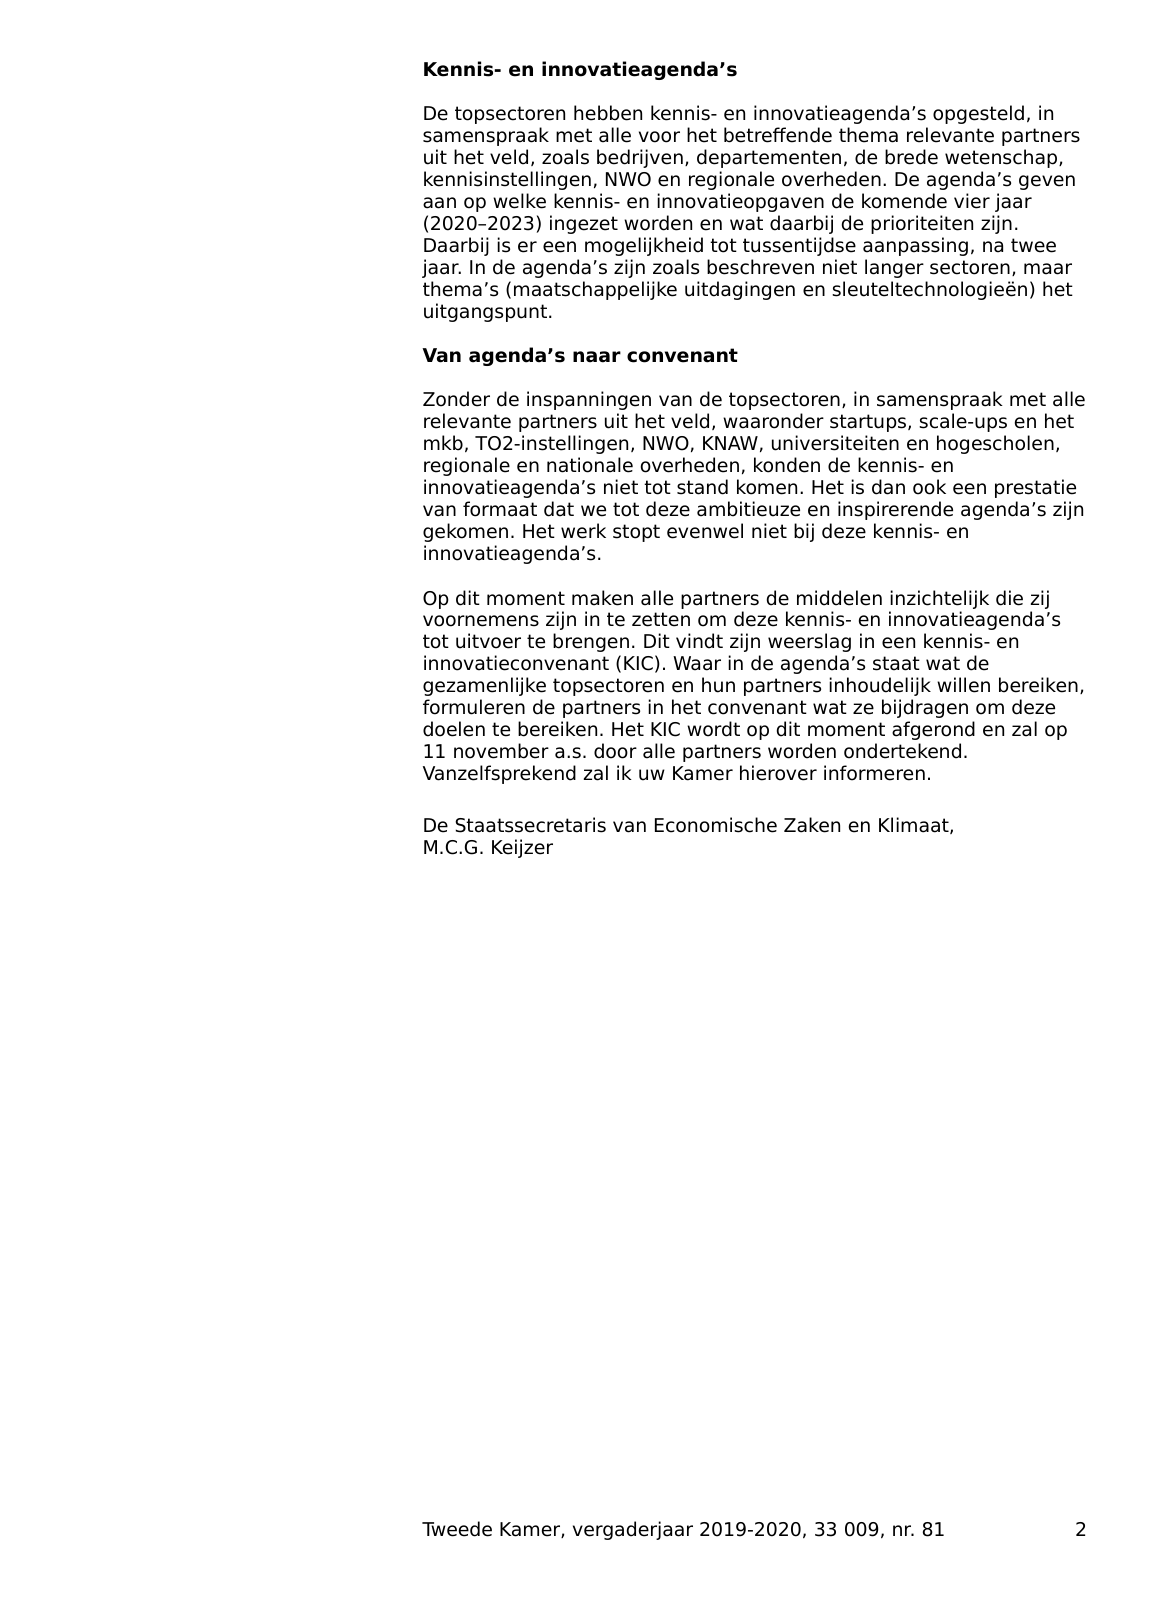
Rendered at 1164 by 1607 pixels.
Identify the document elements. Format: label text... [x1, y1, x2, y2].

text Op dit moment maken alle partners de middelen inzichtelijk die zij voornemens zijn in te zetten om deze kennis- en innovatieagenda’s tot uitvoer te brengen. Dit vindt zijn weerslag in een kennis- en innovatieconvenant (KIC). Waar in de agenda’s staat wat de gezamenlijke topsectoren en hun partners inhoudelijk willen bereiken, formuleren de partners in het convenant wat ze bijdragen om deze doelen te bereiken. Het KIC wordt op dit moment afgerond en zal op 11 november a.s. door alle partners worden ondertekend. Vanzelfsprekend zal ik uw Kamer hierover informeren. [422, 587, 1087, 785]
text De Staatssecretaris van Economische Zaken en Klimaat, M.C.G. Keijzer [422, 815, 1087, 859]
text Zonder de inspanningen van de topsectoren, in samenspraak met alle relevante partners uit het veld, waaronder startups, scale-ups en het mkb, TO2-instellingen, NWO, KNAW, universiteiten en hogescholen, regionale en nationale overheden, konden de kennis- en innovatieagenda’s niet tot stand komen. Het is dan ook een prestatie van formaat dat we tot deze ambitieuze en inspirerende agenda’s zijn gekomen. Het werk stopt evenwel niet bij deze kennis- en innovatieagenda’s. [422, 389, 1087, 565]
subtitle Van agenda’s naar convenant [422, 345, 1087, 367]
subtitle Kennis- en innovatieagenda’s [422, 59, 1087, 81]
text De topsectoren hebben kennis- en innovatieagenda’s opgesteld, in samenspraak met alle voor het betreffende thema relevante partners uit het veld, zoals bedrijven, departementen, de brede wetenschap, kennisinstellingen, NWO en regionale overheden. De agenda’s geven aan op welke kennis- en innovatieopgaven de komende vier jaar (2020–2023) ingezet worden en wat daarbij de prioriteiten zijn. Daarbij is er een mogelijkheid tot tussentijdse aanpassing, na twee jaar. In de agenda’s zijn zoals beschreven niet langer sectoren, maar thema’s (maatschappelijke uitdagingen en sleuteltechnologieën) het uitgangspunt. [422, 103, 1087, 323]
